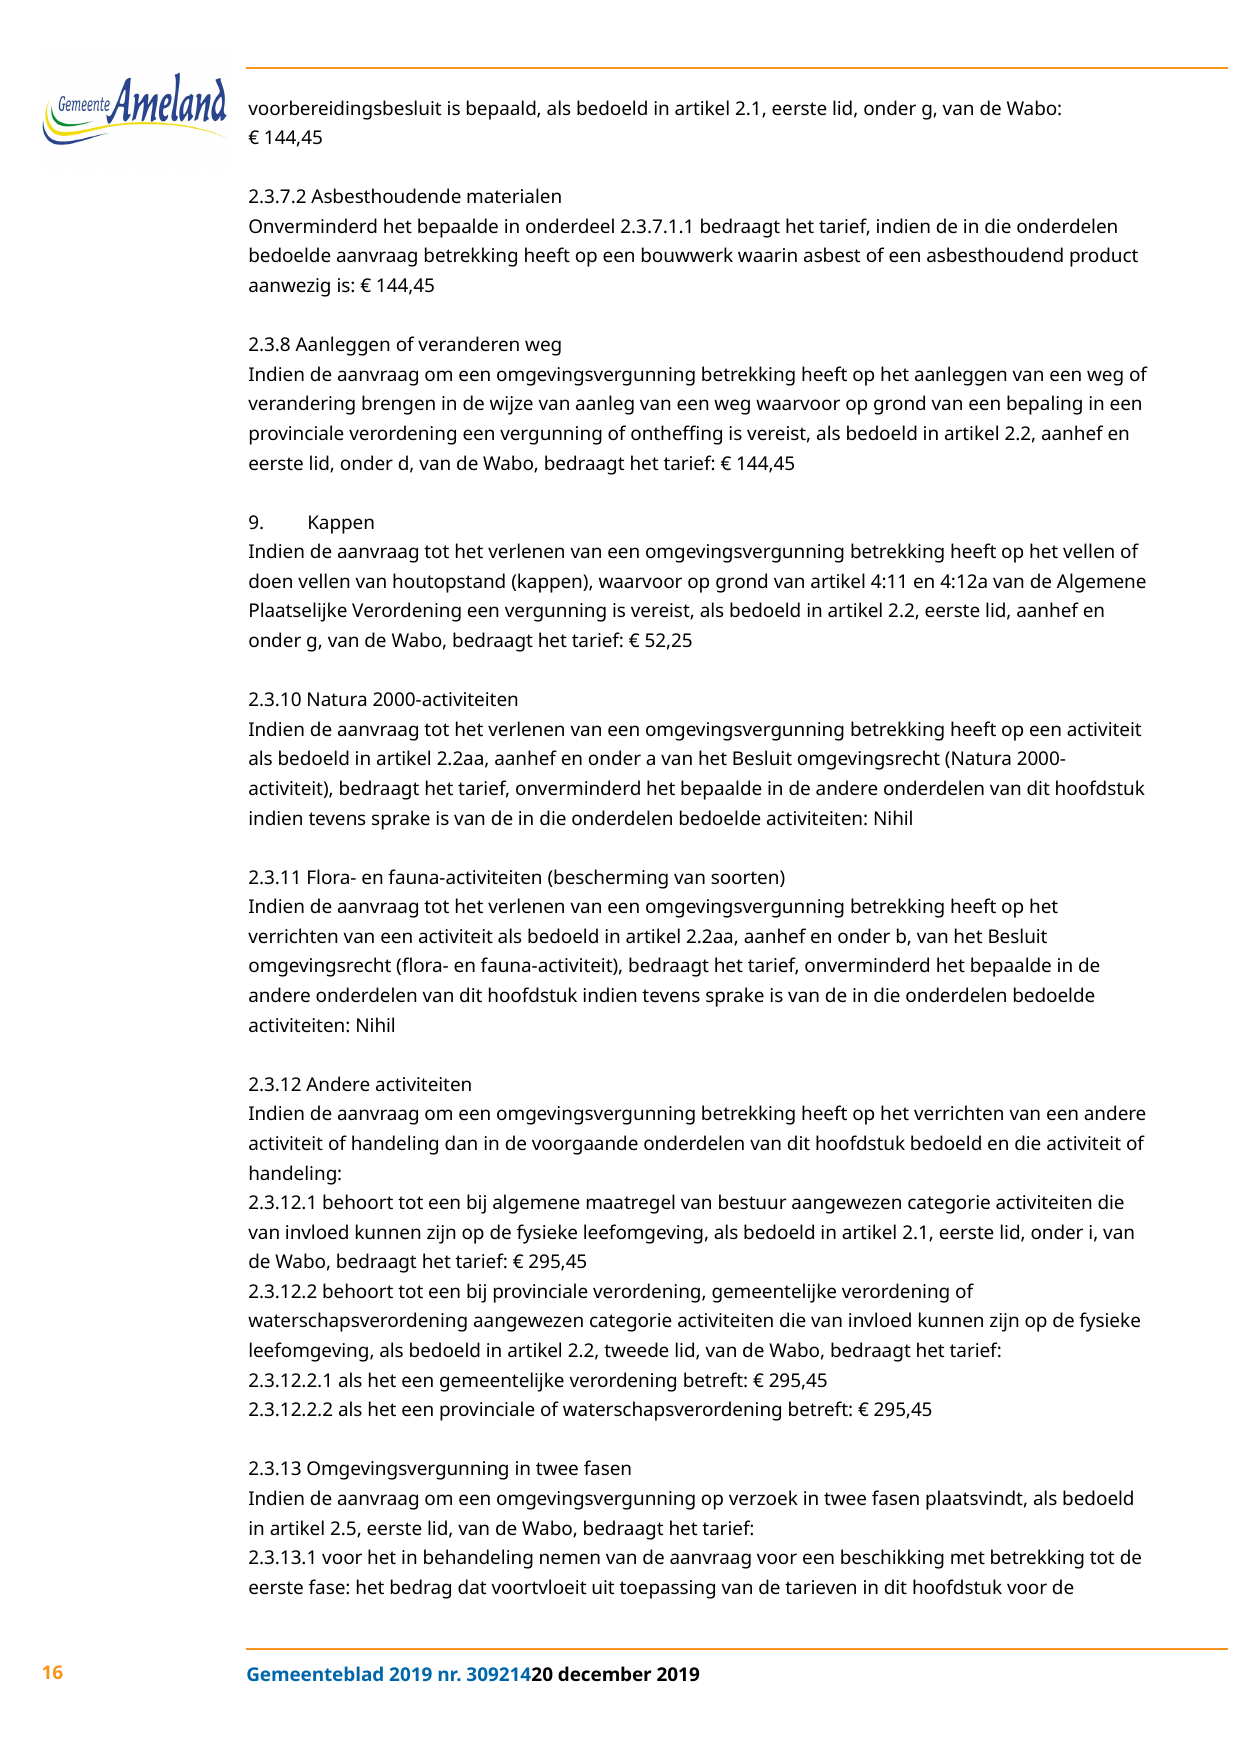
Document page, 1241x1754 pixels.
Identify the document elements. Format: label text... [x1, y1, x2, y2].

text 2.3.7.2 Asbesthoudende materialen [248, 183, 1152, 209]
text Indien de aanvraag om een omgevingsvergunning betrekking heeft op het verrichten van een andere activiteit of handeling dan in de voorgaande onderdelen van dit hoofdstuk bedoeld en die activiteit of handeling: [248, 1101, 1152, 1186]
text voorbereidingsbesluit is bepaald, als bedoeld in artikel 2.1, eerste lid, onder g, van de Wabo: [248, 95, 1152, 121]
text 2.3.13 Omgevingsvergunning in twee fasen [248, 1456, 1152, 1481]
picture [41, 47, 231, 172]
text 2.3.12.2.1 als het een gemeentelijke verordening betreft: € 295,45 [248, 1367, 1152, 1393]
text 2.3.12 Andere activiteiten [248, 1071, 1152, 1097]
text Onverminderd het bepaalde in onderdeel 2.3.7.1.1 bedraagt het tarief, indien de in die onderdelen bedoelde aanvraag betrekking heeft op een bouwwerk waarin asbest of een asbesthoudend product aanwezig is: € 144,45 [248, 213, 1152, 298]
text 2.3.12.2 behoort tot een bij provinciale verordening, gemeentelijke verordening of waterschapsverordening aangewezen categorie activiteiten die van invloed kunnen zijn op de fysieke leefomgeving, als bedoeld in artikel 2.2, tweede lid, van de Wabo, bedraagt het tarief: [248, 1278, 1152, 1363]
text Indien de aanvraag om een omgevingsvergunning betrekking heeft op het aanleggen van een weg of verandering brengen in de wijze van aanleg van een weg waarvoor op grond van een bepaling in een provinciale verordening een vergunning of ontheffing is vereist, als bedoeld in artikel 2.2, aanhef en eerste lid, onder d, van de Wabo, bedraagt het tarief: € 144,45 [248, 361, 1152, 476]
text 2.3.11 Flora- en fauna-activiteiten (bescherming van soorten) [248, 864, 1152, 890]
text 2.3.10 Natura 2000-activiteiten [248, 686, 1152, 712]
list Kappen [248, 509, 1152, 535]
text 2.3.12.1 behoort tot een bij algemene maatregel van bestuur aangewezen categorie activiteiten die van invloed kunnen zijn op de fysieke leefomgeving, als bedoeld in artikel 2.1, eerste lid, onder i, van de Wabo, bedraagt het tarief: € 295,45 [248, 1189, 1152, 1274]
text Indien de aanvraag tot het verlenen van een omgevingsvergunning betrekking heeft op het verrichten van een activiteit als bedoeld in artikel 2.2aa, aanhef en onder b, van het Besluit omgevingsrecht (flora- en fauna-activiteit), bedraagt het tarief, onverminderd het bepaalde in de andere onderdelen van dit hoofdstuk indien tevens sprake is van de in die onderdelen bedoelde activiteiten: Nihil [248, 893, 1152, 1038]
text Indien de aanvraag om een omgevingsvergunning op verzoek in twee fasen plaatsvindt, als bedoeld in artikel 2.5, eerste lid, van de Wabo, bedraagt het tarief: [248, 1485, 1152, 1541]
text 2.3.13.1 voor het in behandeling nemen van de aanvraag voor een beschikking met betrekking tot de eerste fase: het bedrag dat voortvloeit uit toepassing van de tarieven in dit hoofdstuk voor de [248, 1544, 1152, 1600]
text 2.3.12.2.2 als het een provinciale of waterschapsverordening betreft: € 295,45 [248, 1396, 1152, 1422]
text € 144,45 [248, 124, 1152, 150]
text Indien de aanvraag tot het verlenen van een omgevingsvergunning betrekking heeft op een activiteit als bedoeld in artikel 2.2aa, aanhef en onder a van het Besluit omgevingsrecht (Natura 2000-activiteit), bedraagt het tarief, onverminderd het bepaalde in de andere onderdelen van dit hoofdstuk indien tevens sprake is van de in die onderdelen bedoelde activiteiten: Nihil [248, 716, 1152, 831]
text 2.3.8 Aanleggen of veranderen weg [248, 331, 1152, 357]
text Indien de aanvraag tot het verlenen van een omgevingsvergunning betrekking heeft op het vellen of doen vellen van houtopstand (kappen), waarvoor op grond van artikel 4:11 en 4:12a van de Algemene Plaatselijke Verordening een vergunning is vereist, als bedoeld in artikel 2.2, eerste lid, aanhef en onder g, van de Wabo, bedraagt het tarief: € 52,25 [248, 538, 1152, 653]
